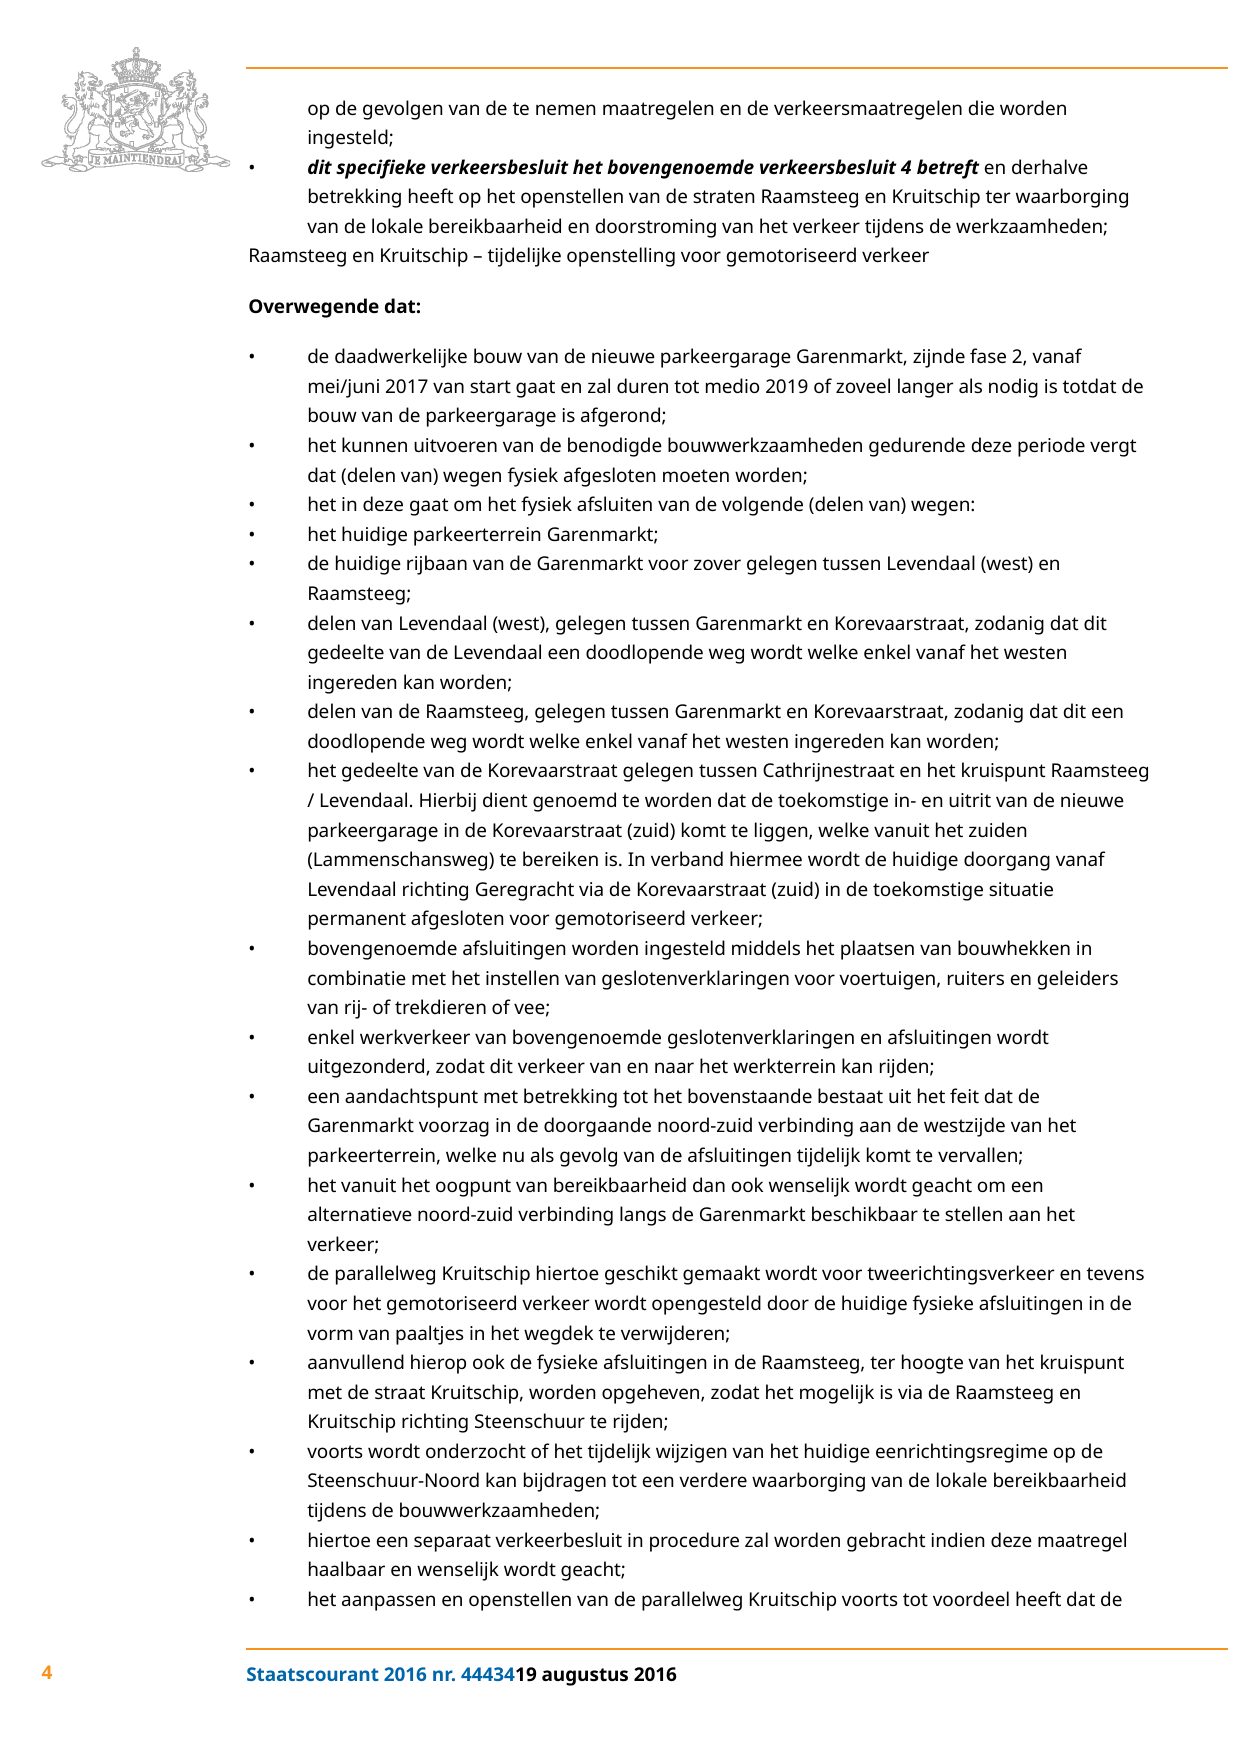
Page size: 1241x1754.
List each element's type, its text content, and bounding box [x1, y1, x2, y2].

list de daadwerkelijke bouw van de nieuwe parkeergarage Garenmarkt, zijnde fase 2, vanaf mei/juni 2017 van start gaat en zal duren tot medio 2019 of zoveel langer als nodig is totdat de bouw van de parkeergarage is afgerond; [248, 343, 1152, 428]
list het huidige parkeerterrein Garenmarkt; [248, 521, 1152, 547]
list aanvullend hierop ook de fysieke afsluitingen in de Raamsteeg, ter hoogte van het kruispunt met de straat Kruitschip, worden opgeheven, zodat het mogelijk is via de Raamsteeg en Kruitschip richting Steenschuur te rijden; [248, 1349, 1152, 1434]
list delen van de Raamsteeg, gelegen tussen Garenmarkt en Korevaarstraat, zodanig dat dit een doodlopende weg wordt welke enkel vanaf het westen ingereden kan worden; [248, 698, 1152, 754]
list enkel werkverkeer van bovengenoemde geslotenverklaringen en afsluitingen wordt uitgezonderd, zodat dit verkeer van en naar het werkterrein kan rijden; [248, 1024, 1152, 1079]
list delen van Levendaal (west), gelegen tussen Garenmarkt en Korevaarstraat, zodanig dat dit gedeelte van de Levendaal een doodlopende weg wordt welke enkel vanaf het westen ingereden kan worden; [248, 610, 1152, 695]
picture [41, 47, 231, 172]
list bovengenoemde afsluitingen worden ingesteld middels het plaatsen van bouwhekken in combinatie met het instellen van geslotenverklaringen voor voertuigen, ruiters en geleiders van rij- of trekdieren of vee; [248, 935, 1152, 1020]
text Overwegende dat: [248, 293, 1152, 319]
list het gedeelte van de Korevaarstraat gelegen tussen Cathrijnestraat en het kruispunt Raamsteeg / Levendaal. Hierbij dient genoemd te worden dat de toekomstige in- en uitrit van de nieuwe parkeergarage in de Korevaarstraat (zuid) komt te liggen, welke vanuit het zuiden (Lammenschansweg) te bereiken is. In verband hiermee wordt de huidige doorgang vanaf Levendaal richting Geregracht via de Korevaarstraat (zuid) in de toekomstige situatie permanent afgesloten voor gemotoriseerd verkeer; [248, 758, 1152, 931]
list de huidige rijbaan van de Garenmarkt voor zover gelegen tussen Levendaal (west) en Raamsteeg; [248, 551, 1152, 606]
list dit specifieke verkeersbesluit het bovengenoemde verkeersbesluit 4 betreft en derhalve betrekking heeft op het openstellen van de straten Raamsteeg en Kruitschip ter waarborging van de lokale bereikbaarheid en doorstroming van het verkeer tijdens de werkzaamheden; [248, 154, 1152, 239]
list een aandachtspunt met betrekking tot het bovenstaande bestaat uit het feit dat de Garenmarkt voorzag in de doorgaande noord-zuid verbinding aan de westzijde van het parkeerterrein, welke nu als gevolg van de afsluitingen tijdelijk komt te vervallen; [248, 1083, 1152, 1168]
list het kunnen uitvoeren van de benodigde bouwwerkzaamheden gedurende deze periode vergt dat (delen van) wegen fysiek afgesloten moeten worden; [248, 432, 1152, 488]
text Raamsteeg en Kruitschip – tijdelijke openstelling voor gemotoriseerd verkeer [248, 243, 1152, 268]
list voorts wordt onderzocht of het tijdelijk wijzigen van het huidige eenrichtingsregime op de Steenschuur-Noord kan bijdragen tot een verdere waarborging van de lokale bereikbaarheid tijdens de bouwwerkzaamheden; [248, 1438, 1152, 1523]
list de parallelweg Kruitschip hiertoe geschikt gemaakt wordt voor tweerichtingsverkeer en tevens voor het gemotoriseerd verkeer wordt opengesteld door de huidige fysieke afsluitingen in de vorm van paaltjes in het wegdek te verwijderen; [248, 1261, 1152, 1346]
list hiertoe een separaat verkeerbesluit in procedure zal worden gebracht indien deze maatregel haalbaar en wenselijk wordt geacht; [248, 1527, 1152, 1582]
list op de gevolgen van de te nemen maatregelen en de verkeersmaatregelen die worden ingesteld; [248, 95, 1152, 150]
list het in deze gaat om het fysiek afsluiten van de volgende (delen van) wegen: [248, 491, 1152, 517]
list het aanpassen en openstellen van de parallelweg Kruitschip voorts tot voordeel heeft dat de [248, 1586, 1152, 1612]
list het vanuit het oogpunt van bereikbaarheid dan ook wenselijk wordt geacht om een alternatieve noord-zuid verbinding langs de Garenmarkt beschikbaar te stellen aan het verkeer; [248, 1172, 1152, 1257]
